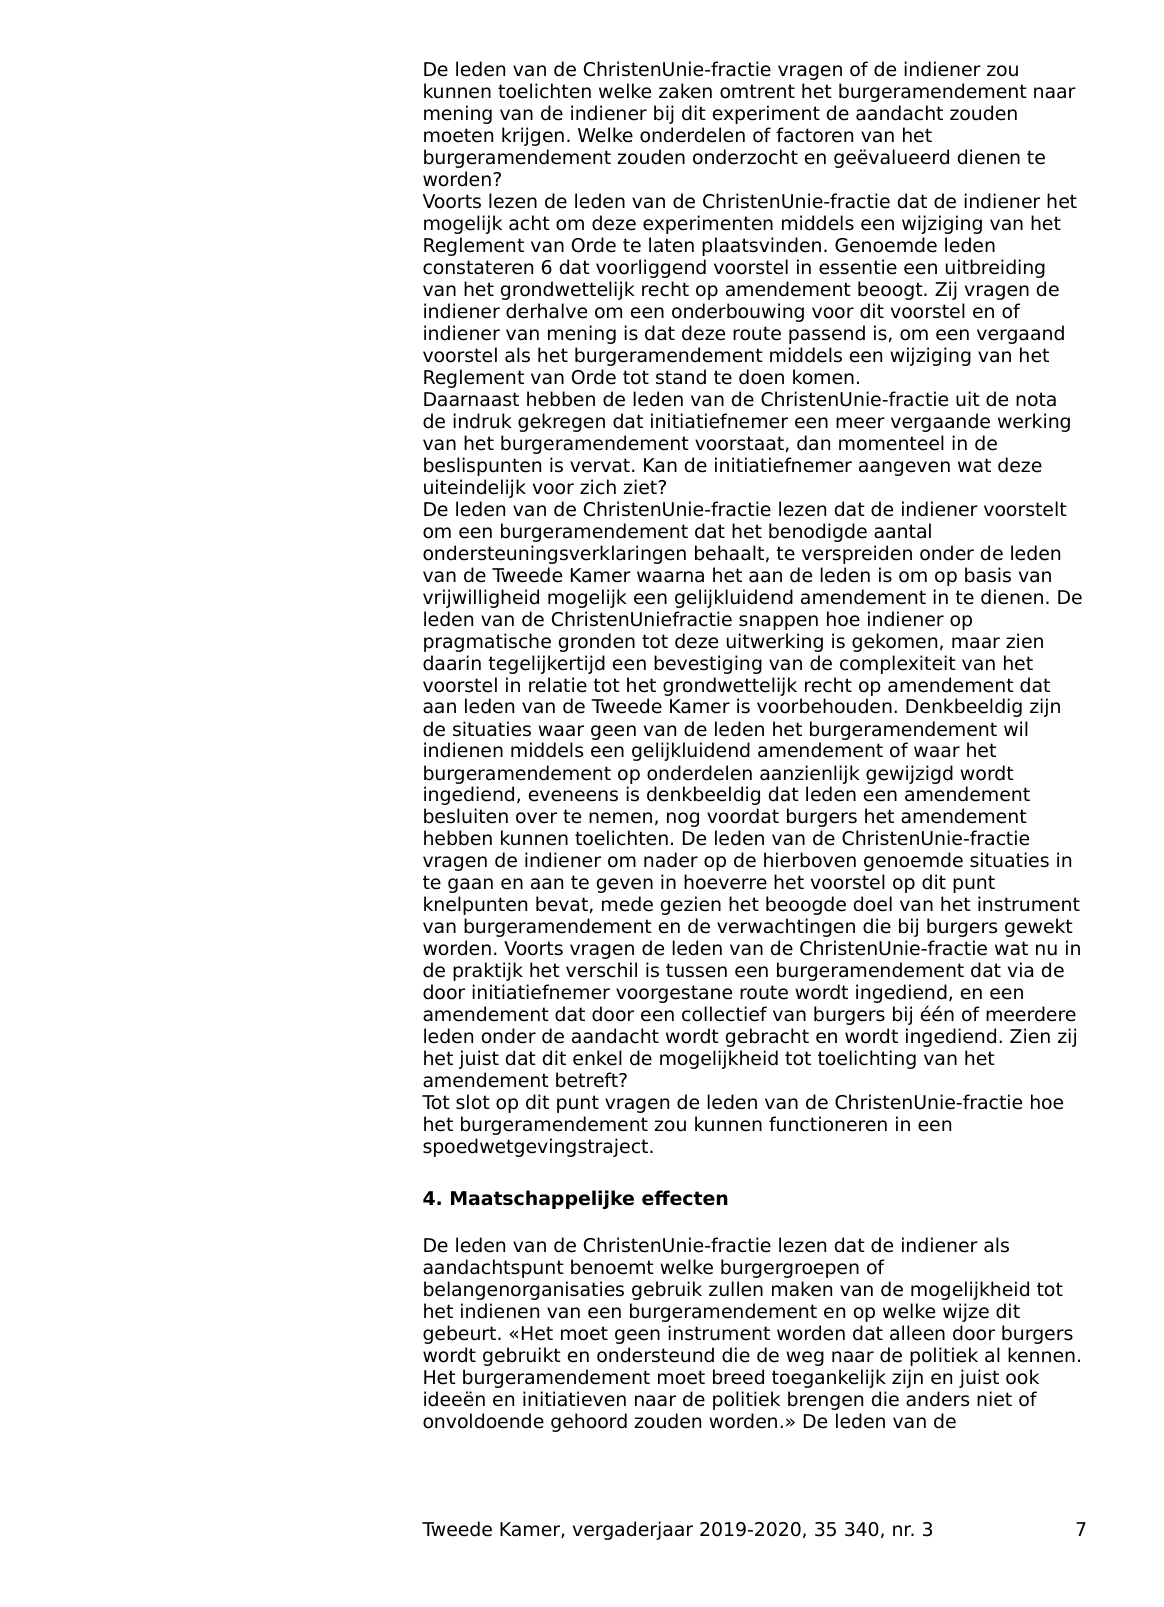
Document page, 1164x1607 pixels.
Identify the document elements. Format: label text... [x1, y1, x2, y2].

text De leden van de ChristenUnie-fractie lezen dat de indiener voorstelt om een burgeramendement dat het benodigde aantal ondersteuningsverklaringen behaalt, te verspreiden onder de leden van de Tweede Kamer waarna het aan de leden is om op basis van vrijwilligheid mogelijk een gelijkluidend amendement in te dienen. De leden van de ChristenUniefractie snappen hoe indiener op pragmatische gronden tot deze uitwerking is gekomen, maar zien daarin tegelijkertijd een bevestiging van de complexiteit van het voorstel in relatie tot het grondwettelijk recht op amendement dat aan leden van de Tweede Kamer is voorbehouden. Denkbeeldig zijn de situaties waar geen van de leden het burgeramendement wil indienen middels een gelijkluidend amendement of waar het burgeramendement op onderdelen aanzienlijk gewijzigd wordt ingediend, eveneens is denkbeeldig dat leden een amendement besluiten over te nemen, nog voordat burgers het amendement hebben kunnen toelichten. De leden van de ChristenUnie-fractie vragen de indiener om nader op de hierboven genoemde situaties in te gaan en aan te geven in hoeverre het voorstel op dit punt knelpunten bevat, mede gezien het beoogde doel van het instrument van burgeramendement en de verwachtingen die bij burgers gewekt worden. Voorts vragen de leden van de ChristenUnie-fractie wat nu in de praktijk het verschil is tussen een burgeramendement dat via de door initiatiefnemer voorgestane route wordt ingediend, en een amendement dat door een collectief van burgers bij één of meerdere leden onder de aandacht wordt gebracht en wordt ingediend. Zien zij het juist dat dit enkel de mogelijkheid tot toelichting van het amendement betreft? [422, 499, 1087, 1092]
text Voorts lezen de leden van de ChristenUnie-fractie dat de indiener het mogelijk acht om deze experimenten middels een wijziging van het Reglement van Orde te laten plaatsvinden. Genoemde leden constateren 6 dat voorliggend voorstel in essentie een uitbreiding van het grondwettelijk recht op amendement beoogt. Zij vragen de indiener derhalve om een onderbouwing voor dit voorstel en of indiener van mening is dat deze route passend is, om een vergaand voorstel als het burgeramendement middels een wijziging van het Reglement van Orde tot stand te doen komen. [422, 191, 1087, 389]
text Daarnaast hebben de leden van de ChristenUnie-fractie uit de nota de indruk gekregen dat initiatiefnemer een meer vergaande werking van het burgeramendement voorstaat, dan momenteel in de beslispunten is vervat. Kan de initiatiefnemer aangeven wat deze uiteindelijk voor zich ziet? [422, 389, 1087, 499]
text De leden van de ChristenUnie-fractie vragen of de indiener zou kunnen toelichten welke zaken omtrent het burgeramendement naar mening van de indiener bij dit experiment de aandacht zouden moeten krijgen. Welke onderdelen of factoren van het burgeramendement zouden onderzocht en geëvalueerd dienen te worden? [422, 59, 1087, 191]
text De leden van de ChristenUnie-fractie lezen dat de indiener als aandachtspunt benoemt welke burgergroepen of belangenorganisaties gebruik zullen maken van de mogelijkheid tot het indienen van een burgeramendement en op welke wijze dit gebeurt. «Het moet geen instrument worden dat alleen door burgers wordt gebruikt en ondersteund die de weg naar de politiek al kennen. Het burgeramendement moet breed toegankelijk zijn en juist ook ideeën en initiatieven naar de politiek brengen die anders niet of onvoldoende gehoord zouden worden.» De leden van de [422, 1235, 1087, 1433]
text Tot slot op dit punt vragen de leden van de ChristenUnie-fractie hoe het burgeramendement zou kunnen functioneren in een spoedwetgevingstraject. [422, 1092, 1087, 1158]
subtitle 4. Maatschappelijke effecten [422, 1188, 1087, 1210]
